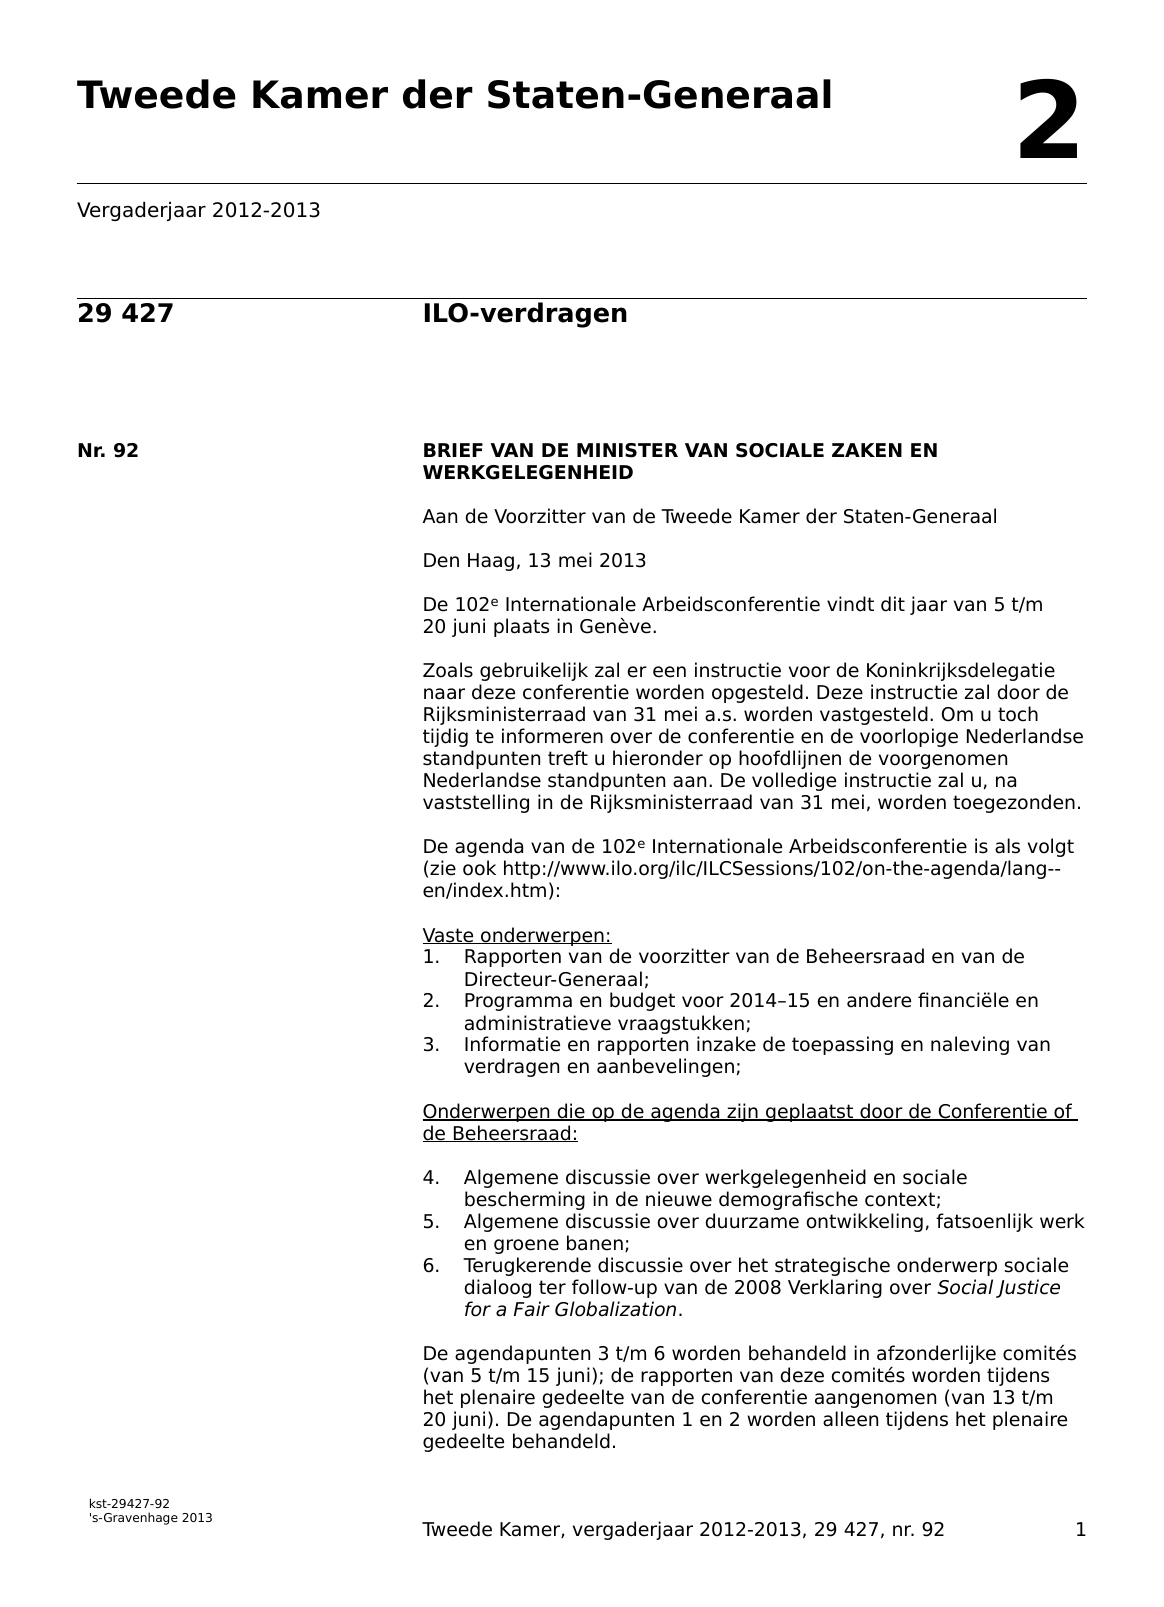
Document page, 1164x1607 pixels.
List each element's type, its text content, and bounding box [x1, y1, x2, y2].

table_header 2 [886, 59, 1087, 183]
text De agendapunten 3 t/m 6 worden behandeld in afzonderlijke comités (van 5 t/m 15 juni); de rapporten van deze comités worden tijdens het plenaire gedeelte van de conferentie aangenomen (van 13 t/m 20 juni). De agendapunten 1 en 2 worden alleen tijdens het plenaire gedeelte behandeld. [422, 1343, 1087, 1453]
text 3. Informatie en rapporten inzake de toepassing en naleving van verdragen en aanbevelingen; [422, 1034, 1087, 1078]
text De 102e Internationale Arbeidsconferentie vindt dit jaar van 5 t/m 20 juni plaats in Genève. [422, 594, 1087, 638]
text 4. Algemene discussie over werkgelegenheid en sociale bescherming in de nieuwe demografische context; [422, 1167, 1087, 1211]
subtitle Nr. 92 BRIEF VAN DE MINISTER VAN SOCIALE ZAKEN EN WERKGELEGENHEID [77, 440, 1087, 484]
text Den Haag, 13 mei 2013 [422, 550, 1087, 572]
text kst-29427-92 [88, 1497, 323, 1511]
text 2. Programma en budget voor 2014–15 en andere financiële en administratieve vraagstukken; [422, 990, 1087, 1034]
subtitle Onderwerpen die op de agenda zijn geplaatst door de Conferentie of de Beheersraad: [422, 1101, 1087, 1144]
subtitle 29 427 ILO-verdragen [77, 299, 1087, 329]
text De agenda van de 102e Internationale Arbeidsconferentie is als volgt (zie ook http://www.ilo.org/ilc/ILCSessions/102/on-the-agenda/lang--en/index.htm): [422, 836, 1087, 902]
text 5. Algemene discussie over duurzame ontwikkeling, fatsoenlijk werk en groene banen; [422, 1211, 1087, 1254]
text 6. Terugkerende discussie over het strategische onderwerp sociale dialoog ter follow-up van de 2008 Verklaring over Social Justice for a Fair Globalization. [422, 1254, 1087, 1321]
text Zoals gebruikelijk zal er een instructie voor de Koninkrijksdelegatie naar deze conferentie worden opgesteld. Deze instructie zal door de Rijksministerraad van 31 mei a.s. worden vastgesteld. Om u toch tijdig te informeren over de conferentie en de voorlopige Nederlandse standpunten treft u hieronder op hoofdlijnen de voorgenomen Nederlandse standpunten aan. De volledige instructie zal u, na vaststelling in de Rijksministerraad van 31 mei, worden toegezonden. [422, 660, 1087, 814]
text 1. Rapporten van de voorzitter van de Beheersraad en van de Directeur-Generaal; [422, 946, 1087, 990]
table_cell Vergaderjaar 2012-2013 [77, 184, 1087, 298]
text Aan de Voorzitter van de Tweede Kamer der Staten-Generaal [422, 506, 1087, 528]
text 's-Gravenhage 2013 [88, 1511, 323, 1525]
subtitle Vaste onderwerpen: [422, 924, 1087, 946]
table_header Tweede Kamer der Staten-Generaal [77, 59, 886, 183]
